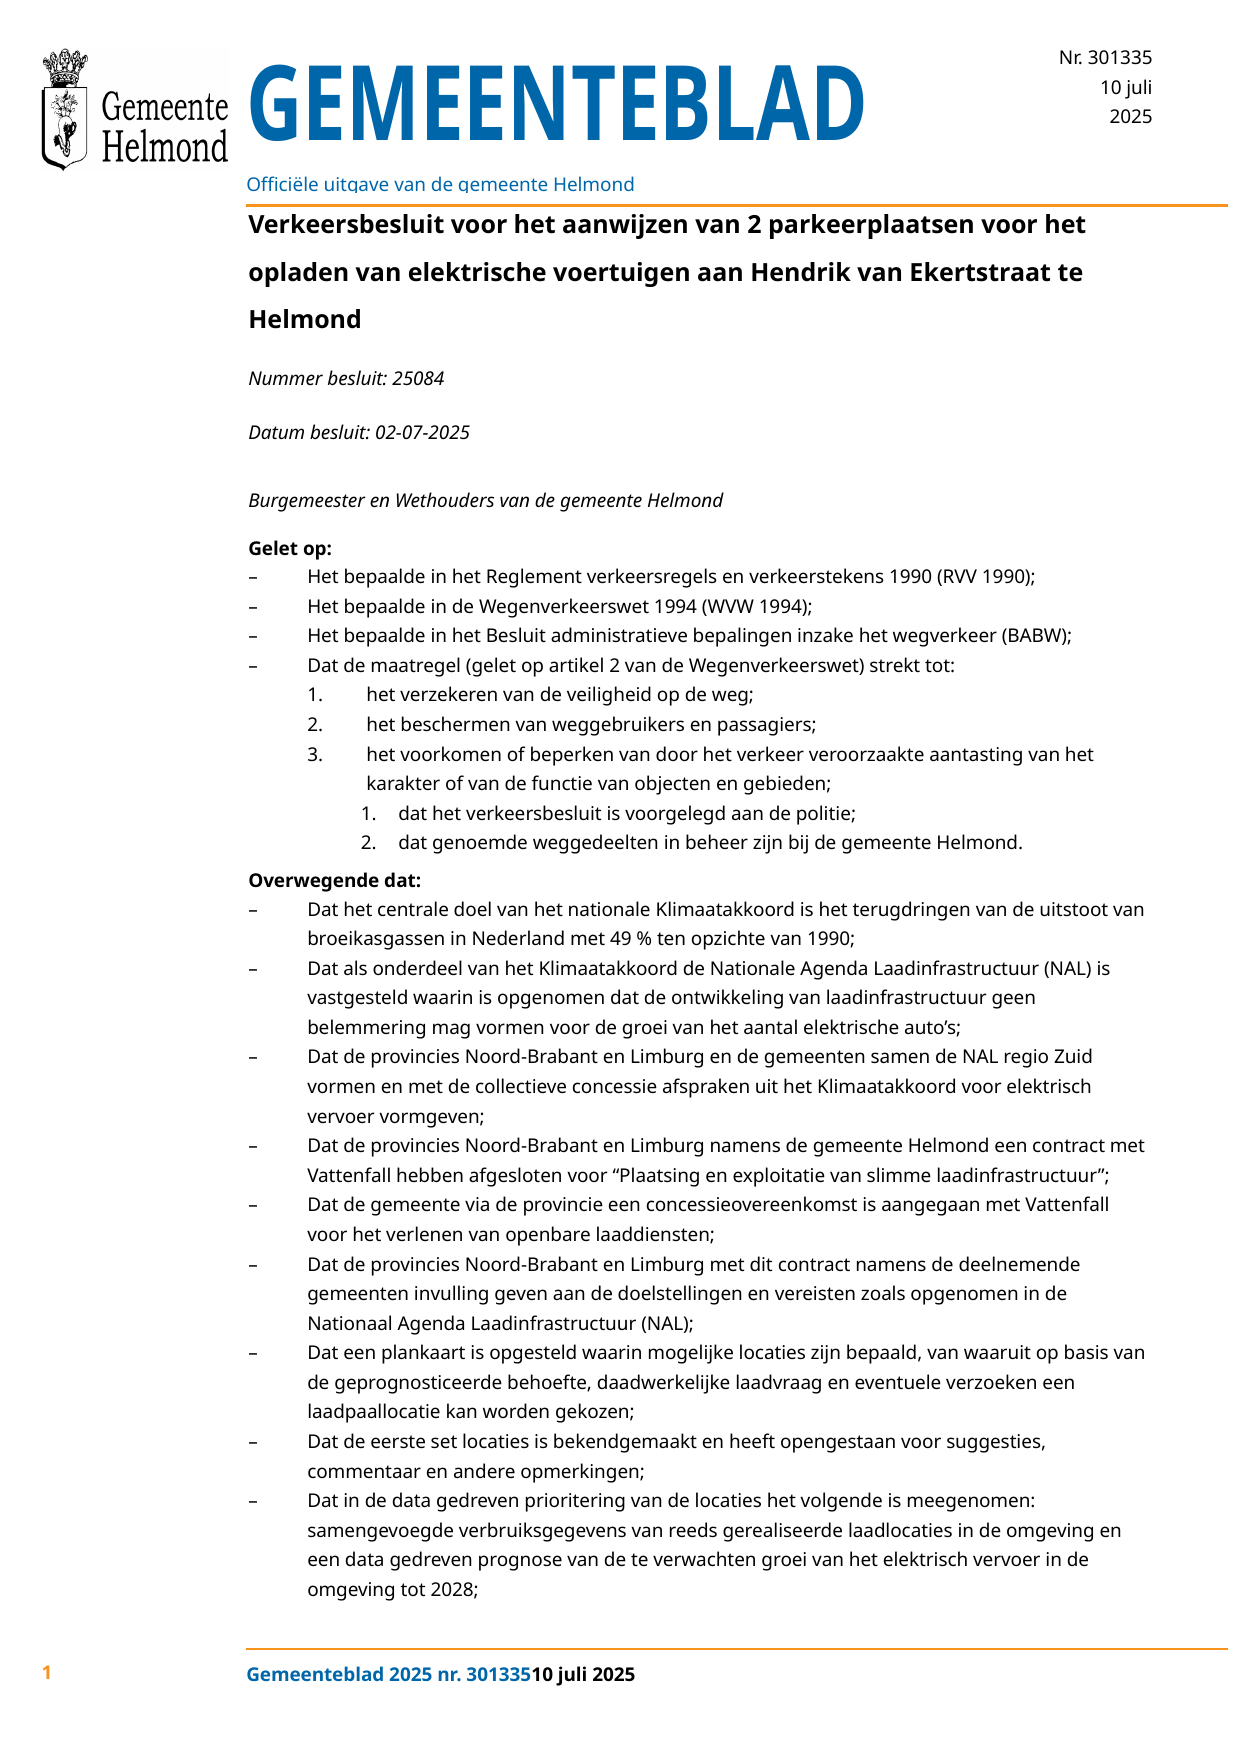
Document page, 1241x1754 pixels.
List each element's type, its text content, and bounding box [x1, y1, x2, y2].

text Gelet op: [248, 535, 1152, 561]
list Het bepaalde in het Reglement verkeersregels en verkeerstekens 1990 (RVV 1990); [248, 563, 1152, 589]
list Het bepaalde in het Besluit administratieve bepalingen inzake het wegverkeer (BABW); [248, 622, 1152, 648]
text Nummer besluit: 25084 [248, 366, 1152, 391]
list Dat een plankaart is opgesteld waarin mogelijke locaties zijn bepaald, van waaruit op basis van de geprognosticeerde behoefte, daadwerkelijke laadvraag en eventuele verzoeken een laadpaallocatie kan worden gekozen; [248, 1339, 1152, 1424]
text Overwegende dat: [248, 867, 1152, 893]
list Het bepaalde in de Wegenverkeerswet 1994 (WVW 1994); [248, 593, 1152, 618]
list Dat de gemeente via de provincie een concessieovereenkomst is aangegaan met Vattenfall voor het verlenen van openbare laaddiensten; [248, 1192, 1152, 1247]
list Dat in de data gedreven prioritering van de locaties het volgende is meegenomen: samengevoegde verbruiksgegevens van reeds gerealiseerde laadlocaties in de omgeving en een data gedreven prognose van de te verwachten groei van het elektrisch vervoer in de omgeving tot 2028; [248, 1487, 1152, 1602]
list het verzekeren van de veiligheid op de weg; [307, 682, 1152, 707]
text Datum besluit: 02-07-2025 [248, 419, 1152, 445]
list Dat de provincies Noord-Brabant en Limburg en de gemeenten samen de NAL regio Zuid vormen en met de collectieve concessie afspraken uit het Klimaatakkoord voor elektrisch vervoer vormgeven; [248, 1044, 1152, 1128]
picture [41, 47, 231, 172]
text Burgemeester en Wethouders van de gemeente Helmond [248, 487, 1152, 513]
list Dat de provincies Noord-Brabant en Limburg namens de gemeente Helmond een contract met Vattenfall hebben afgesloten voor “Plaatsing en exploitatie van slimme laadinfrastructuur”; [248, 1132, 1152, 1188]
list Dat de eerste set locaties is bekendgemaakt en heeft opengestaan voor suggesties, commentaar en andere opmerkingen; [248, 1428, 1152, 1483]
list dat het verkeersbesluit is voorgelegd aan de politie; [361, 800, 1152, 826]
list Dat het centrale doel van het nationale Klimaatakkoord is het terugdringen van de uitstoot van broeikasgassen in Nederland met 49 % ten opzichte van 1990; [248, 896, 1152, 951]
list dat genoemde weggedeelten in beheer zijn bij de gemeente Helmond. [361, 829, 1152, 855]
list het voorkomen of beperken van door het verkeer veroorzaakte aantasting van het karakter of van de functie van objecten en gebieden; [307, 741, 1152, 796]
list Dat als onderdeel van het Klimaatakkoord de Nationale Agenda Laadinfrastructuur (NAL) is vastgesteld waarin is opgenomen dat de ontwikkeling van laadinfrastructuur geen belemmering mag vormen voor de groei van het aantal elektrische auto’s; [248, 955, 1152, 1040]
list Dat de maatregel (gelet op artikel 2 van de Wegenverkeerswet) strekt tot: [248, 652, 1152, 678]
list het beschermen van weggebruikers en passagiers; [307, 711, 1152, 737]
text Verkeersbesluit voor het aanwijzen van 2 parkeerplaatsen voor het opladen van elektrische voertuigen aan Hendrik van Ekertstraat te Helmond [248, 207, 1152, 336]
list Dat de provincies Noord-Brabant en Limburg met dit contract namens de deelnemende gemeenten invulling geven aan de doelstellingen en vereisten zoals opgenomen in de Nationaal Agenda Laadinfrastructuur (NAL); [248, 1251, 1152, 1336]
